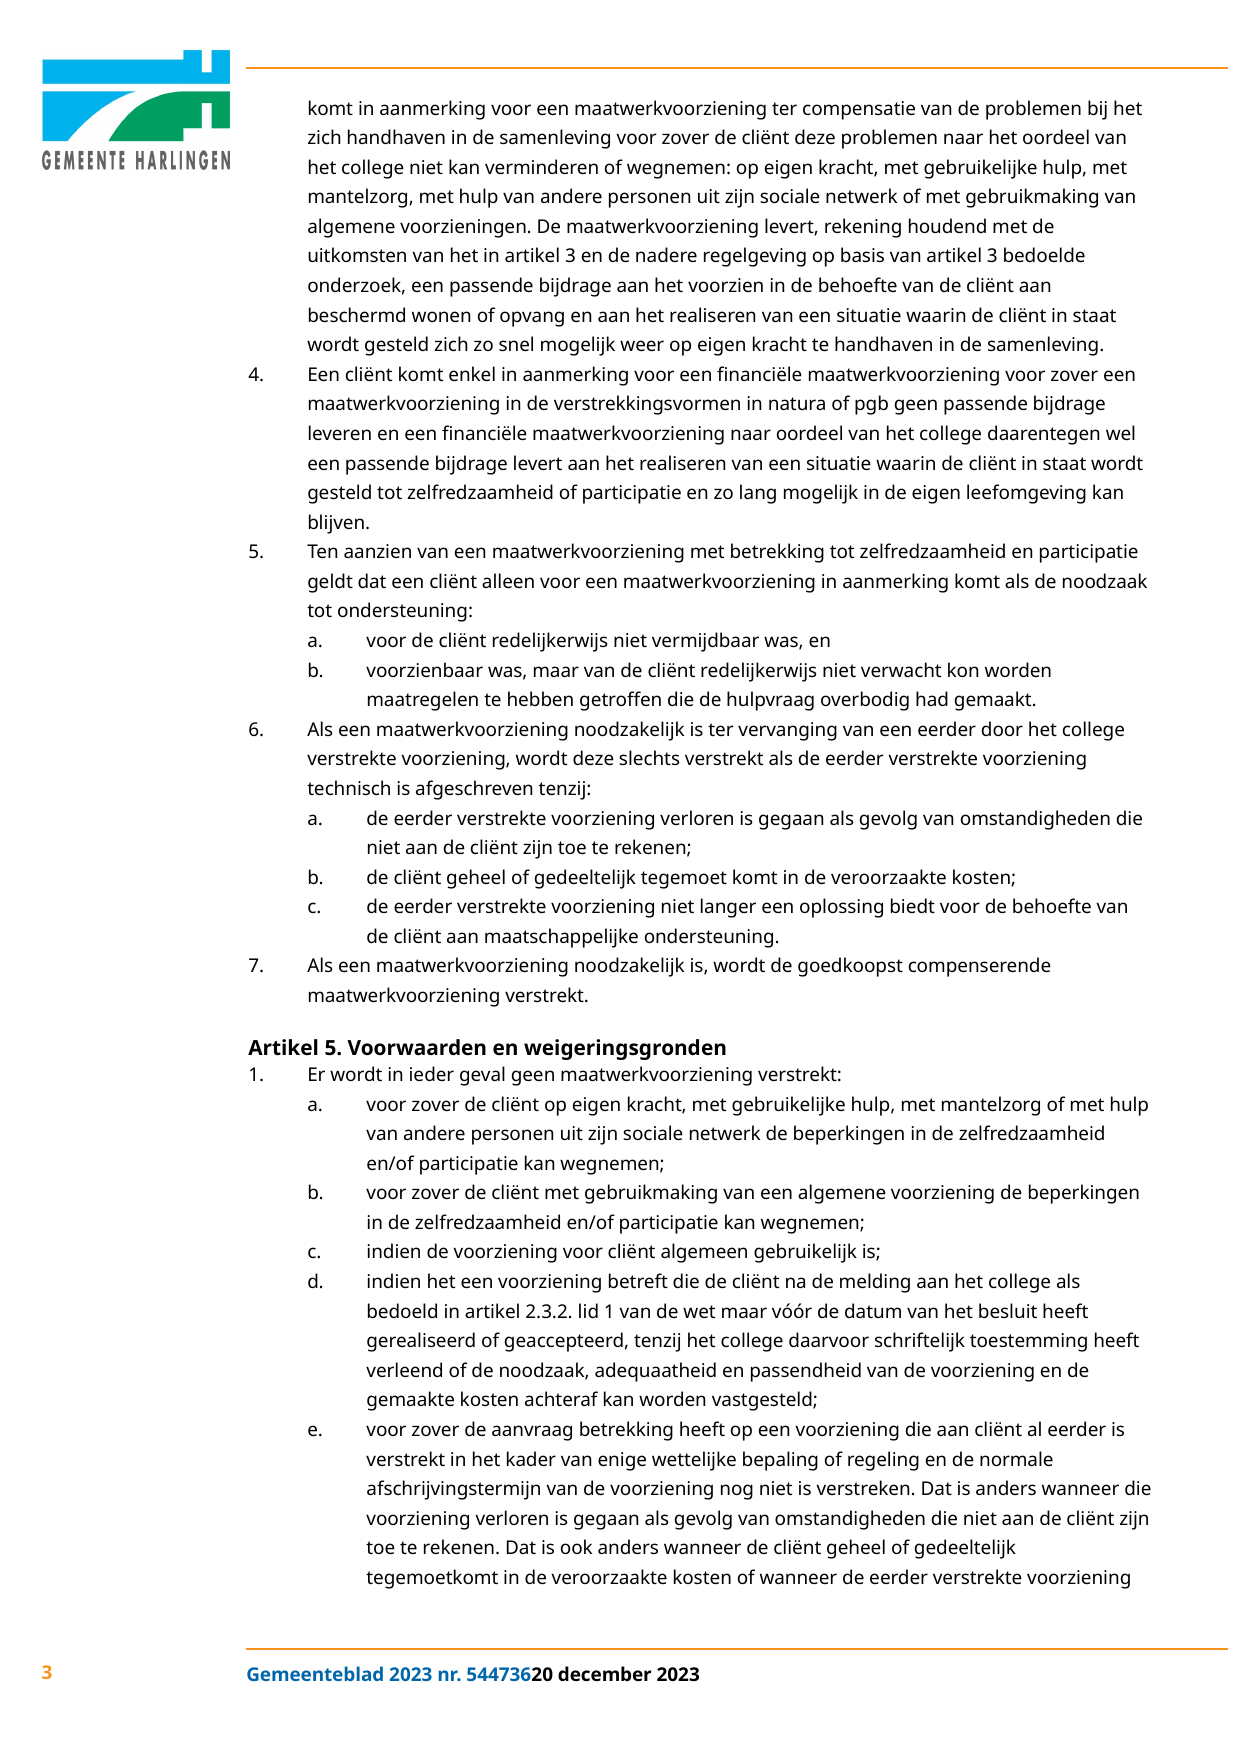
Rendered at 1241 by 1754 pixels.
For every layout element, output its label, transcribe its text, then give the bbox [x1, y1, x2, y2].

list de eerder verstrekte voorziening verloren is gegaan als gevolg van omstandigheden die niet aan de cliënt zijn toe te rekenen; [307, 805, 1152, 860]
list indien het een voorziening betreft die de cliënt na de melding aan het college als bedoeld in artikel 2.3.2. lid 1 van de wet maar vóór de datum van het besluit heeft gerealiseerd of geaccepteerd, tenzij het college daarvoor schriftelijk toestemming heeft verleend of de noodzaak, adequaatheid en passendheid van de voorziening en de gemaakte kosten achteraf kan worden vastgesteld; [307, 1268, 1152, 1412]
list voor de cliënt redelijkerwijs niet vermijdbaar was, en [307, 627, 1152, 653]
list voor zover de aanvraag betrekking heeft op een voorziening die aan cliënt al eerder is verstrekt in het kader van enige wettelijke bepaling of regeling en de normale afschrijvingstermijn van de voorziening nog niet is verstreken. Dat is anders wanneer die voorziening verloren is gegaan als gevolg van omstandigheden die niet aan de cliënt zijn toe te rekenen. Dat is ook anders wanneer de cliënt geheel of gedeeltelijk tegemoetkomt in de veroorzaakte kosten of wanneer de eerder verstrekte voorziening [307, 1416, 1152, 1590]
list Als een maatwerkvoorziening noodzakelijk is, wordt de goedkoopst compenserende maatwerkvoorziening verstrekt. [248, 953, 1152, 1008]
list voor zover de cliënt met gebruikmaking van een algemene voorziening de beperkingen in de zelfredzaamheid en/of participatie kan wegnemen; [307, 1179, 1152, 1235]
list indien de voorziening voor cliënt algemeen gebruikelijk is; [307, 1239, 1152, 1264]
list komt in aanmerking voor een maatwerkvoorziening ter compensatie van de problemen bij het zich handhaven in de samenleving voor zover de cliënt deze problemen naar het oordeel van het college niet kan verminderen of wegnemen: op eigen kracht, met gebruikelijke hulp, met mantelzorg, met hulp van andere personen uit zijn sociale netwerk of met gebruikmaking van algemene voorzieningen. De maatwerkvoorziening levert, rekening houdend met de uitkomsten van het in artikel 3 en de nadere regelgeving op basis van artikel 3 bedoelde onderzoek, een passende bijdrage aan het voorzien in de behoefte van de cliënt aan beschermd wonen of opvang en aan het realiseren van een situatie waarin de cliënt in staat wordt gesteld zich zo snel mogelijk weer op eigen kracht te handhaven in de samenleving. [248, 95, 1152, 357]
text Artikel 5. Voorwaarden en weigeringsgronden [248, 1033, 1152, 1061]
list Er wordt in ieder geval geen maatwerkvoorziening verstrekt: [248, 1061, 1152, 1087]
list de cliënt geheel of gedeeltelijk tegemoet komt in de veroorzaakte kosten; [307, 864, 1152, 890]
list Als een maatwerkvoorziening noodzakelijk is ter vervanging van een eerder door het college verstrekte voorziening, wordt deze slechts verstrekt als de eerder verstrekte voorziening technisch is afgeschreven tenzij: [248, 716, 1152, 801]
picture [41, 47, 231, 172]
list Een cliënt komt enkel in aanmerking voor een financiële maatwerkvoorziening voor zover een maatwerkvoorziening in de verstrekkingsvormen in natura of pgb geen passende bijdrage leveren en een financiële maatwerkvoorziening naar oordeel van het college daarentegen wel een passende bijdrage levert aan het realiseren van een situatie waarin de cliënt in staat wordt gesteld tot zelfredzaamheid of participatie en zo lang mogelijk in de eigen leefomgeving kan blijven. [248, 361, 1152, 535]
list de eerder verstrekte voorziening niet langer een oplossing biedt voor de behoefte van de cliënt aan maatschappelijke ondersteuning. [307, 893, 1152, 949]
list Ten aanzien van een maatwerkvoorziening met betrekking tot zelfredzaamheid en participatie geldt dat een cliënt alleen voor een maatwerkvoorziening in aanmerking komt als de noodzaak tot ondersteuning: [248, 538, 1152, 623]
list voor zover de cliënt op eigen kracht, met gebruikelijke hulp, met mantelzorg of met hulp van andere personen uit zijn sociale netwerk de beperkingen in de zelfredzaamheid en/of participatie kan wegnemen; [307, 1091, 1152, 1176]
list voorzienbaar was, maar van de cliënt redelijkerwijs niet verwacht kon worden maatregelen te hebben getroffen die de hulpvraag overbodig had gemaakt. [307, 657, 1152, 712]
